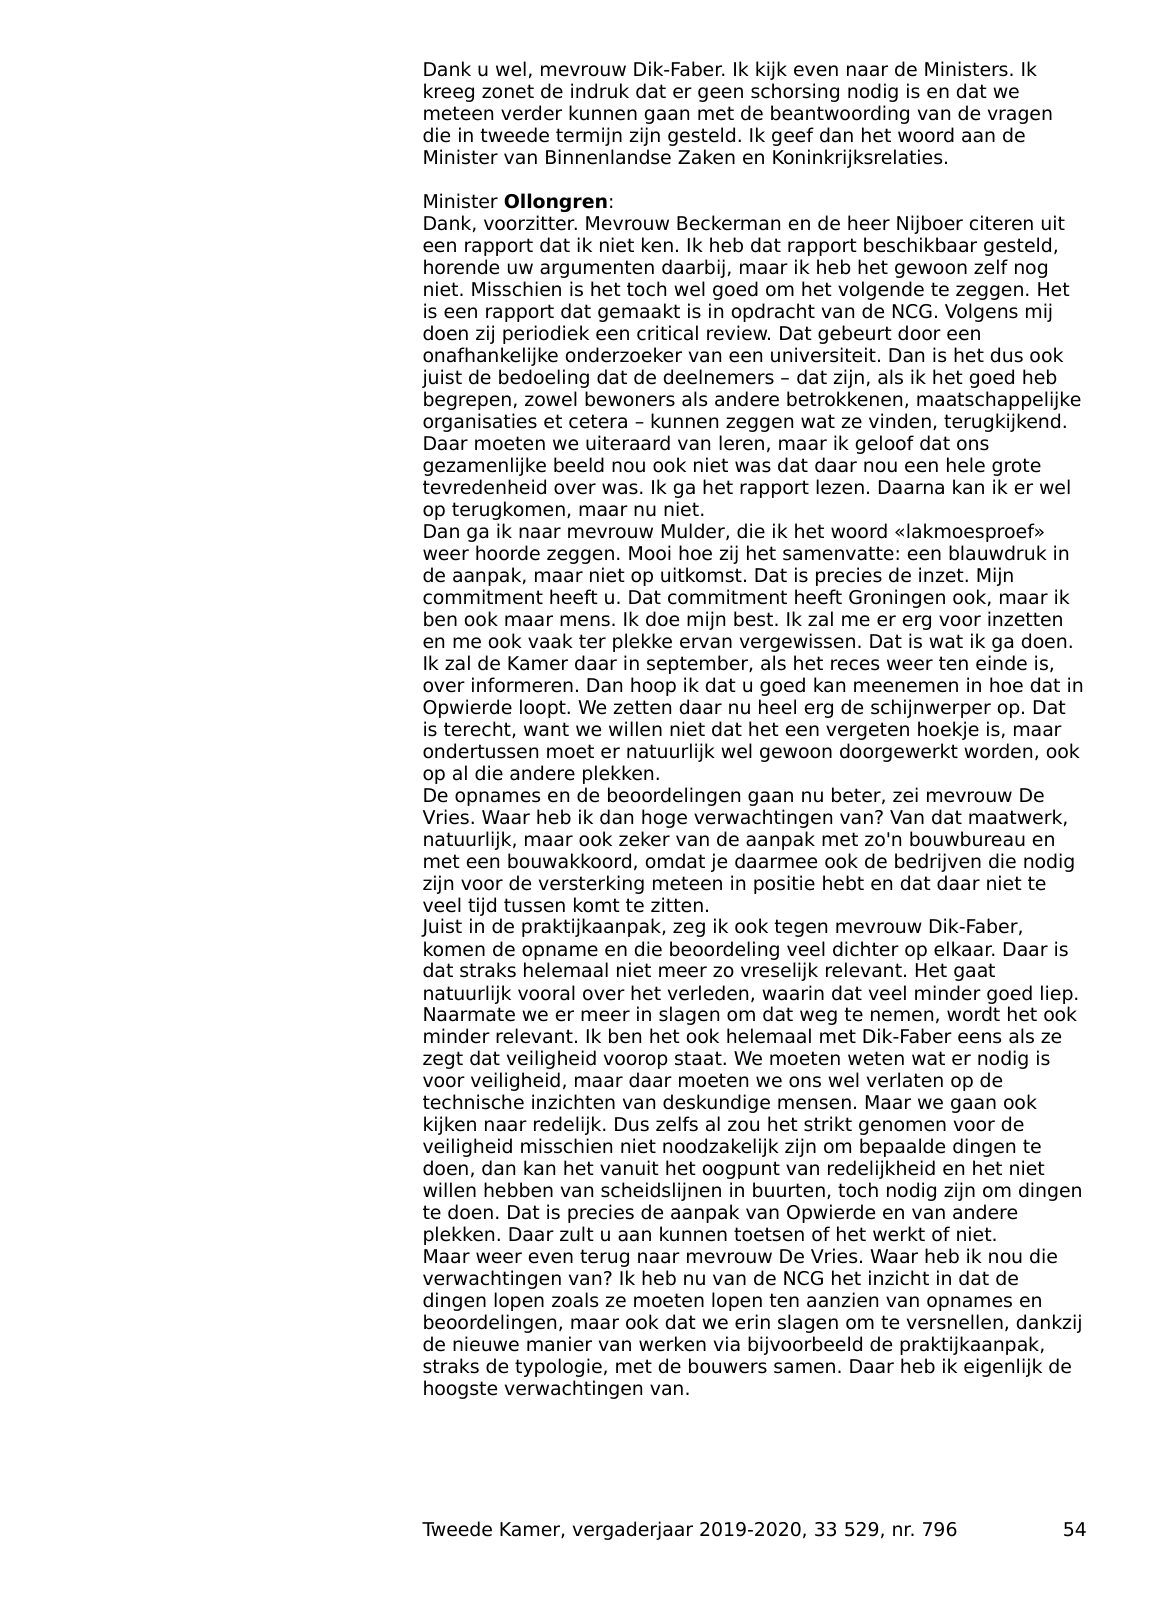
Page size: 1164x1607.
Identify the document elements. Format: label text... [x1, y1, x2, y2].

text Maar weer even terug naar mevrouw De Vries. Waar heb ik nou die verwachtingen van? Ik heb nu van de NCG het inzicht in dat de dingen lopen zoals ze moeten lopen ten aanzien van opnames en beoordelingen, maar ook dat we erin slagen om te versnellen, dankzij de nieuwe manier van werken via bijvoorbeeld de praktijkaanpak, straks de typologie, met de bouwers samen. Daar heb ik eigenlijk de hoogste verwachtingen van. [422, 1246, 1087, 1400]
text Juist in de praktijkaanpak, zeg ik ook tegen mevrouw Dik-Faber, komen de opname en die beoordeling veel dichter op elkaar. Daar is dat straks helemaal niet meer zo vreselijk relevant. Het gaat natuurlijk vooral over het verleden, waarin dat veel minder goed liep. Naarmate we er meer in slagen om dat weg te nemen, wordt het ook minder relevant. Ik ben het ook helemaal met Dik-Faber eens als ze zegt dat veiligheid voorop staat. We moeten weten wat er nodig is voor veiligheid, maar daar moeten we ons wel verlaten op de technische inzichten van deskundige mensen. Maar we gaan ook kijken naar redelijk. Dus zelfs al zou het strikt genomen voor de veiligheid misschien niet noodzakelijk zijn om bepaalde dingen te doen, dan kan het vanuit het oogpunt van redelijkheid en het niet willen hebben van scheidslijnen in buurten, toch nodig zijn om dingen te doen. Dat is precies de aanpak van Opwierde en van andere plekken. Daar zult u aan kunnen toetsen of het werkt of niet. [422, 916, 1087, 1246]
text De opnames en de beoordelingen gaan nu beter, zei mevrouw De Vries. Waar heb ik dan hoge verwachtingen van? Van dat maatwerk, natuurlijk, maar ook zeker van de aanpak met zo'n bouwbureau en met een bouwakkoord, omdat je daarmee ook de bedrijven die nodig zijn voor de versterking meteen in positie hebt en dat daar niet te veel tijd tussen komt te zitten. [422, 784, 1087, 916]
text Dank, voorzitter. Mevrouw Beckerman en de heer Nijboer citeren uit een rapport dat ik niet ken. Ik heb dat rapport beschikbaar gesteld, horende uw argumenten daarbij, maar ik heb het gewoon zelf nog niet. Misschien is het toch wel goed om het volgende te zeggen. Het is een rapport dat gemaakt is in opdracht van de NCG. Volgens mij doen zij periodiek een critical review. Dat gebeurt door een onafhankelijke onderzoeker van een universiteit. Dan is het dus ook juist de bedoeling dat de deelnemers – dat zijn, als ik het goed heb begrepen, zowel bewoners als andere betrokkenen, maatschappelijke organisaties et cetera – kunnen zeggen wat ze vinden, terugkijkend. Daar moeten we uiteraard van leren, maar ik geloof dat ons gezamenlijke beeld nou ook niet was dat daar nou een hele grote tevredenheid over was. Ik ga het rapport lezen. Daarna kan ik er wel op terugkomen, maar nu niet. [422, 213, 1087, 521]
text Dan ga ik naar mevrouw Mulder, die ik het woord «lakmoesproef» weer hoorde zeggen. Mooi hoe zij het samenvatte: een blauwdruk in de aanpak, maar niet op uitkomst. Dat is precies de inzet. Mijn commitment heeft u. Dat commitment heeft Groningen ook, maar ik ben ook maar mens. Ik doe mijn best. Ik zal me er erg voor inzetten en me ook vaak ter plekke ervan vergewissen. Dat is wat ik ga doen. Ik zal de Kamer daar in september, als het reces weer ten einde is, over informeren. Dan hoop ik dat u goed kan meenemen in hoe dat in Opwierde loopt. We zetten daar nu heel erg de schijnwerper op. Dat is terecht, want we willen niet dat het een vergeten hoekje is, maar ondertussen moet er natuurlijk wel gewoon doorgewerkt worden, ook op al die andere plekken. [422, 521, 1087, 784]
text Minister Ollongren: [422, 191, 1087, 213]
text Dank u wel, mevrouw Dik-Faber. Ik kijk even naar de Ministers. Ik kreeg zonet de indruk dat er geen schorsing nodig is en dat we meteen verder kunnen gaan met de beantwoording van de vragen die in tweede termijn zijn gesteld. Ik geef dan het woord aan de Minister van Binnenlandse Zaken en Koninkrijksrelaties. [422, 59, 1087, 169]
